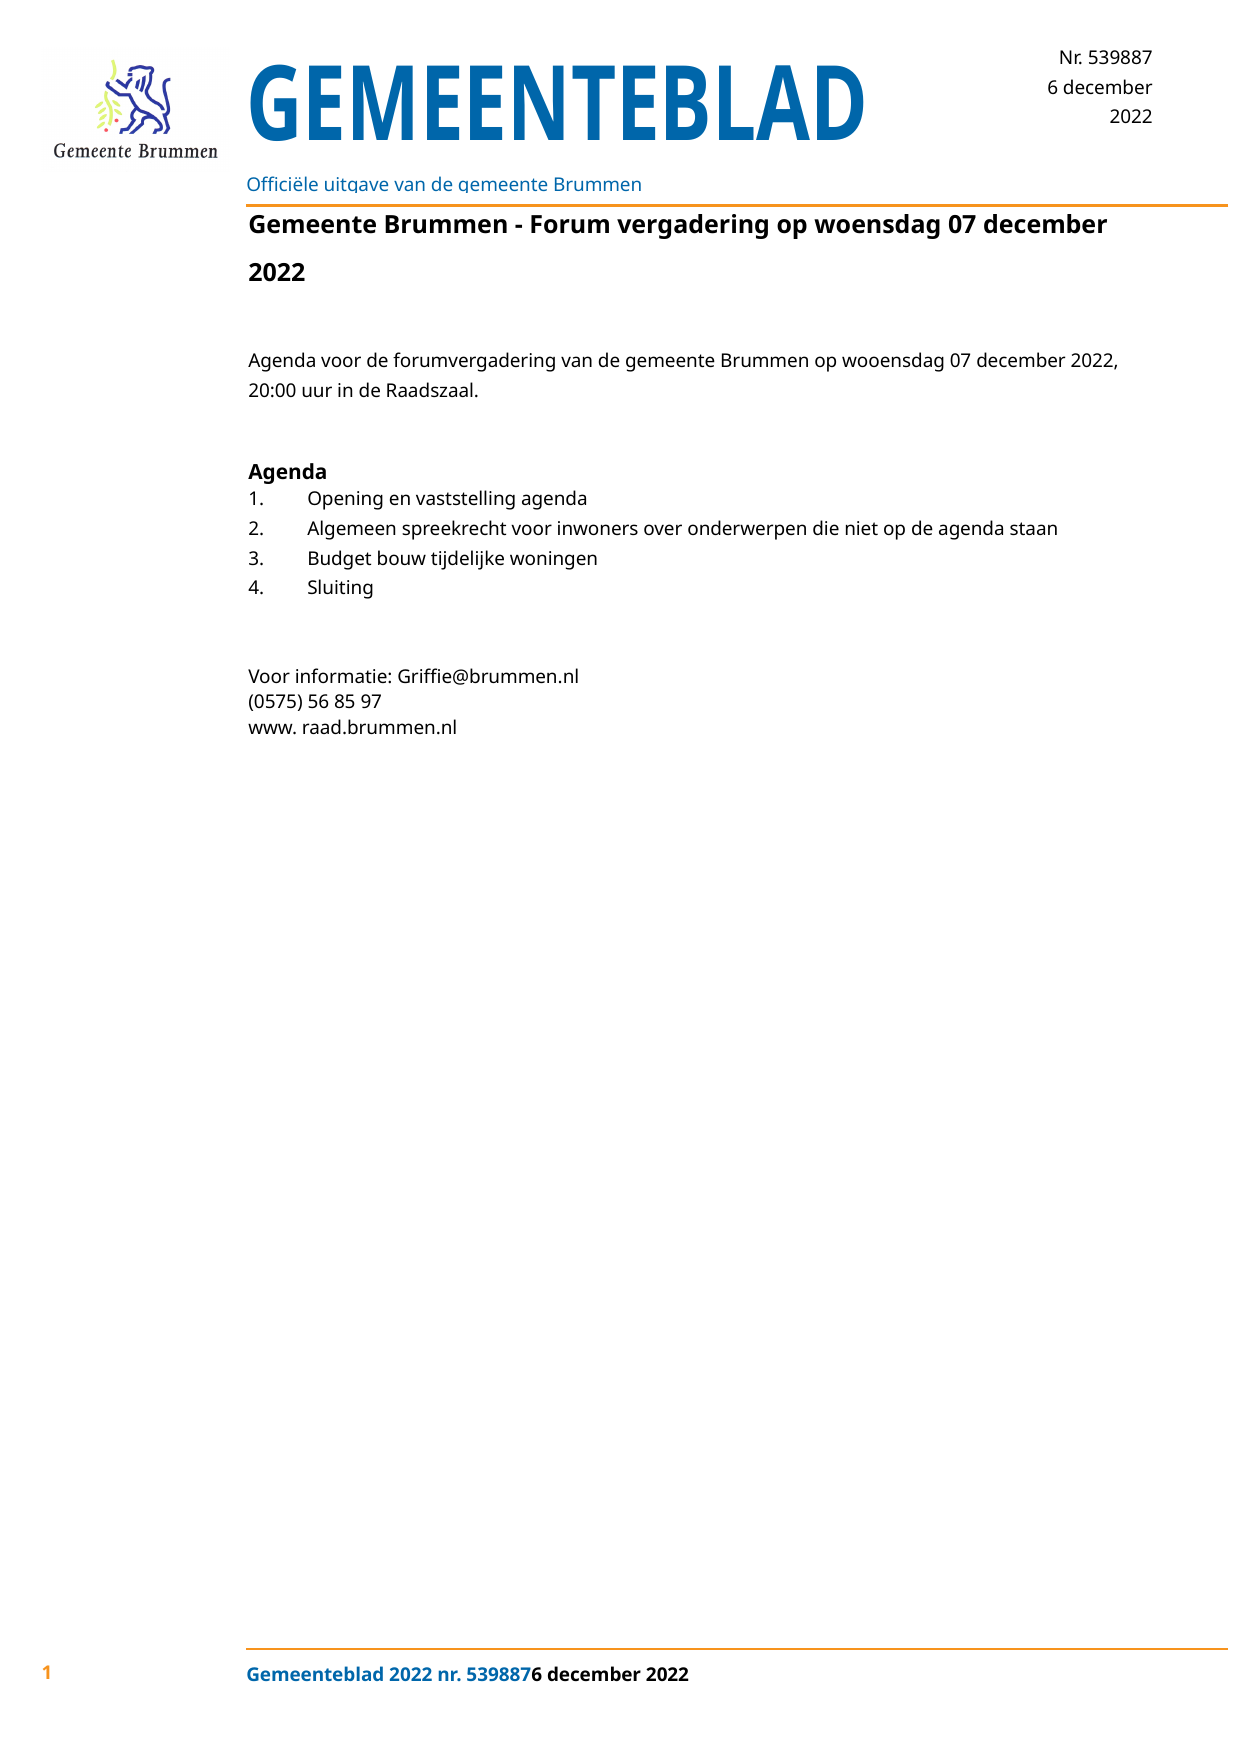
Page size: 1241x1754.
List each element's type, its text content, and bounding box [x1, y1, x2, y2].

text Agenda [248, 457, 1152, 486]
text www. raad.brummen.nl [248, 714, 1152, 740]
text Voor informatie: Griffie@brummen.nl [248, 663, 1152, 689]
list Opening en vaststelling agenda [248, 486, 1152, 511]
text Agenda voor de forumvergadering van de gemeente Brummen op wooensdag 07 december 2022, 20:00 uur in de Raadszaal. [248, 347, 1152, 403]
text (0575) 56 85 97 [248, 689, 1152, 714]
list Budget bouw tijdelijke woningen [248, 545, 1152, 570]
list Algemeen spreekrecht voor inwoners over onderwerpen die niet op de agenda staan [248, 515, 1152, 541]
picture [41, 47, 231, 172]
list Sluiting [248, 574, 1152, 600]
text Gemeente Brummen - Forum vergadering op woensdag 07 december 2022 [248, 207, 1152, 288]
